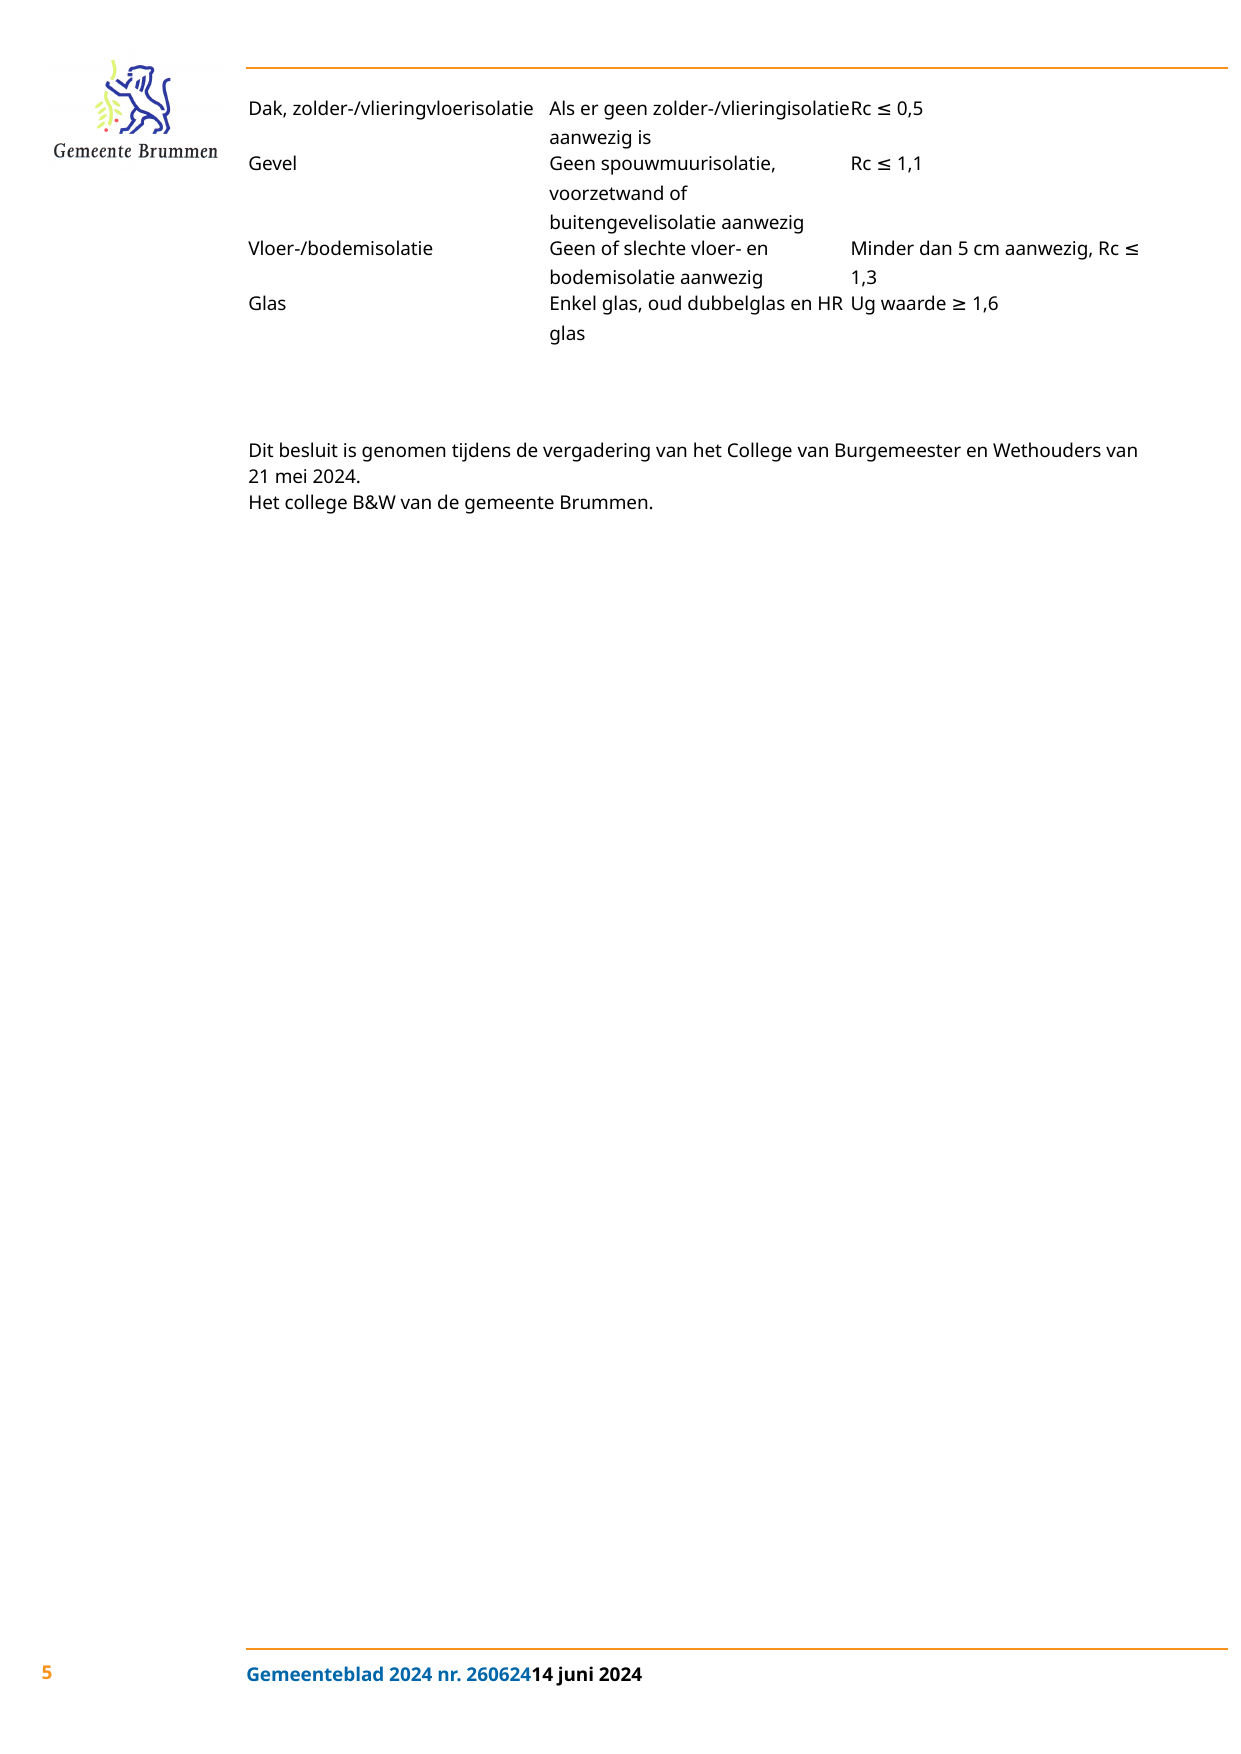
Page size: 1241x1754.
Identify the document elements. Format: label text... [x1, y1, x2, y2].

table_cell Gevel [248, 150, 549, 235]
text Dit besluit is genomen tijdens de vergadering van het College van Burgemeester en Wethouders van 21 mei 2024. [248, 438, 1152, 489]
text Het college B&W van de gemeente Brummen. [248, 489, 1152, 515]
table_cell Enkel glas, oud dubbelglas en HR glas [549, 290, 850, 346]
table_cell Rc ≤ 0,5 [850, 95, 1152, 150]
table_cell Vloer-/bodemisolatie [248, 235, 549, 290]
picture [41, 47, 231, 172]
table_cell Geen spouwmuurisolatie, voorzetwand of buitengevelisolatie aanwezig [549, 150, 850, 235]
table_cell Als er geen zolder-/vlieringisolatie aanwezig is [549, 95, 850, 150]
table_cell Rc ≤ 1,1 [850, 150, 1152, 235]
table_cell Ug waarde ≥ 1,6 [850, 290, 1152, 346]
table_cell Minder dan 5 cm aanwezig, Rc ≤ 1,3 [850, 235, 1152, 290]
table_cell Dak, zolder-/vlieringvloerisolatie [248, 95, 549, 150]
table_cell Geen of slechte vloer- en bodemisolatie aanwezig [549, 235, 850, 290]
table_cell Glas [248, 290, 549, 346]
